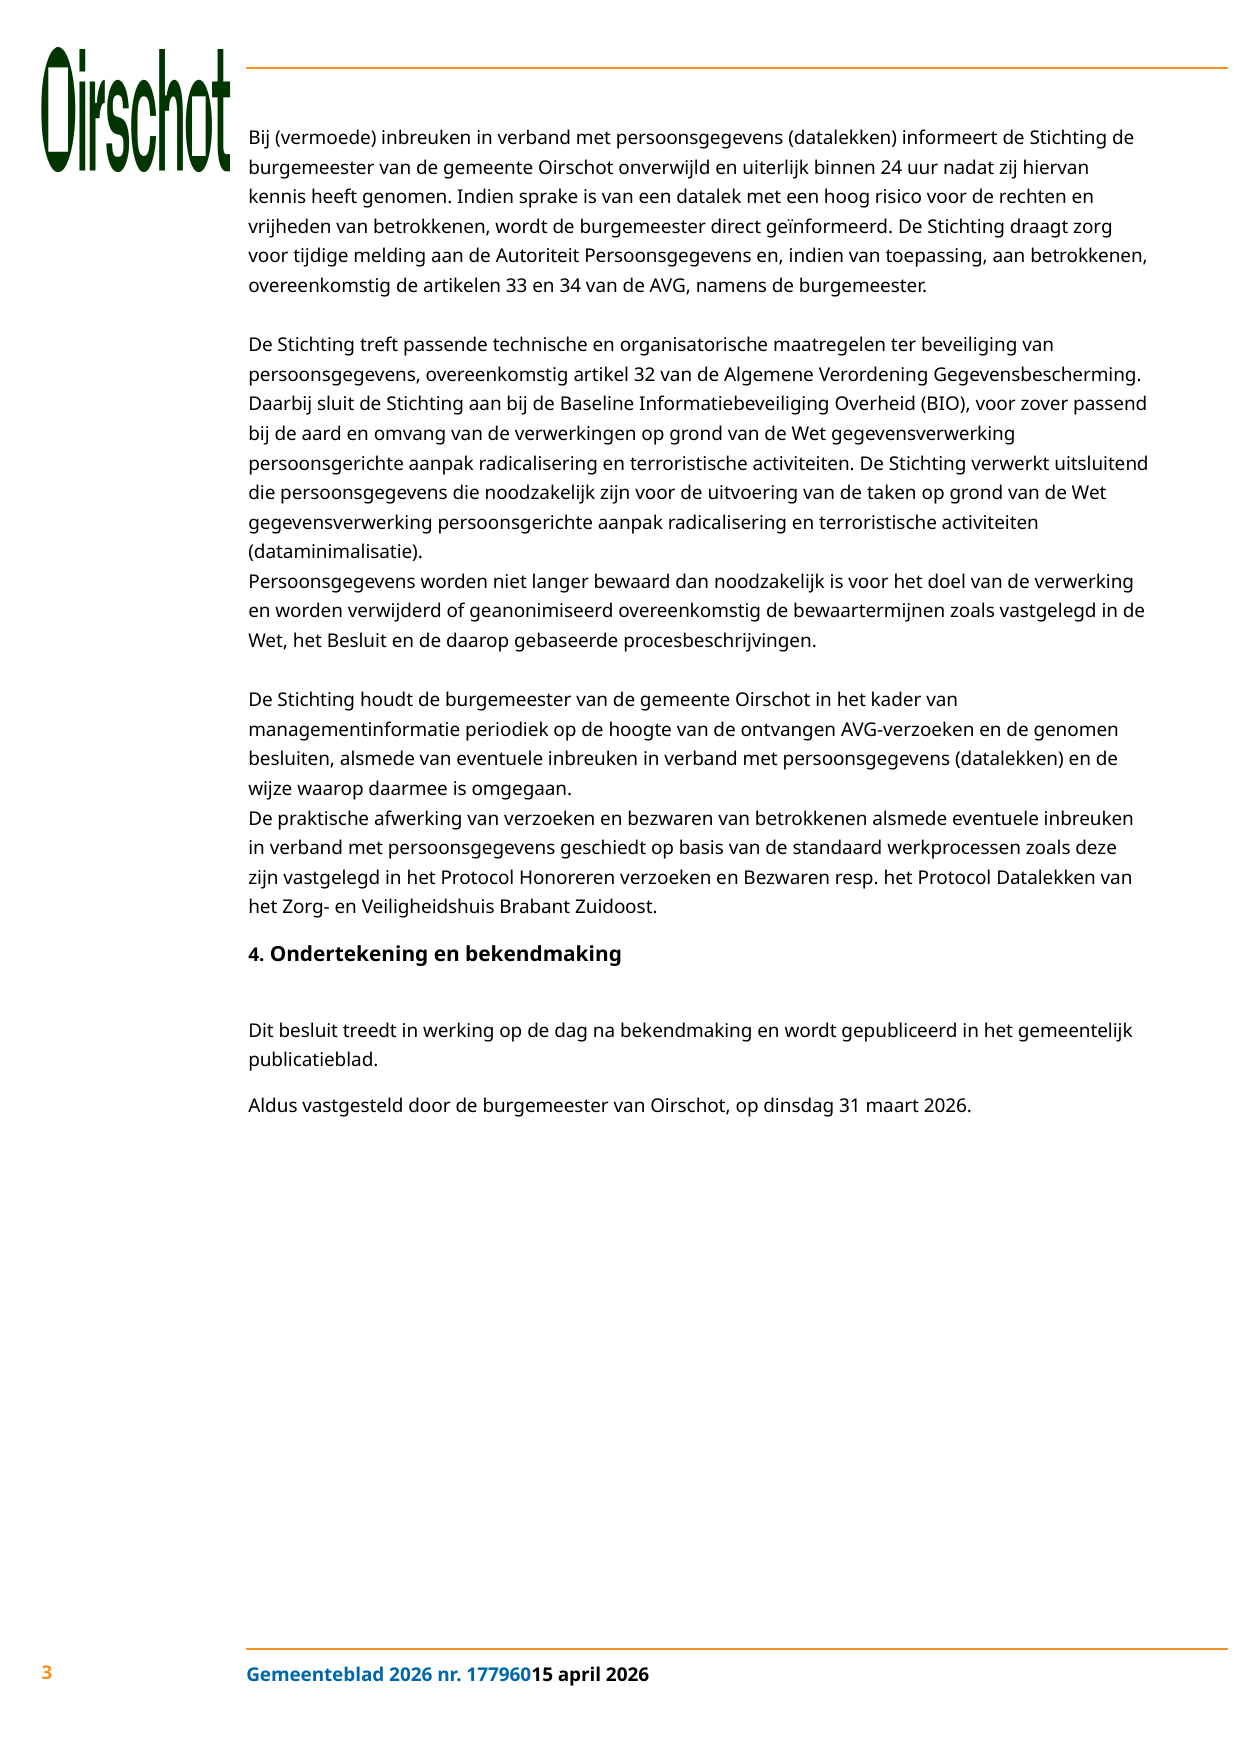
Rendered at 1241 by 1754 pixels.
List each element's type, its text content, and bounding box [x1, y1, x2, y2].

text De Stichting treft passende technische en organisatorische maatregelen ter beveiliging van persoonsgegevens, overeenkomstig artikel 32 van de Algemene Verordening Gegevensbescherming. Daarbij sluit de Stichting aan bij de Baseline Informatiebeveiliging Overheid (BIO), voor zover passend bij de aard en omvang van de verwerkingen op grond van de Wet gegevensverwerking persoonsgerichte aanpak radicalisering en terroristische activiteiten. De Stichting verwerkt uitsluitend die persoonsgegevens die noodzakelijk zijn voor de uitvoering van de taken op grond van de Wet gegevensverwerking persoonsgerichte aanpak radicalisering en terroristische activiteiten (dataminimalisatie). [248, 331, 1152, 564]
text De Stichting houdt de burgemeester van de gemeente Oirschot in het kader van managementinformatie periodiek op de hoogte van de ontvangen AVG-verzoeken en de genomen besluiten, alsmede van eventuele inbreuken in verband met persoonsgegevens (datalekken) en de wijze waarop daarmee is omgegaan. [248, 686, 1152, 801]
text 4. Ondertekening en bekendmaking [248, 939, 1152, 968]
text Aldus vastgesteld door de burgemeester van Oirschot, op dinsdag 31 maart 2026. [248, 1092, 1152, 1118]
text De praktische afwerking van verzoeken en bezwaren van betrokkenen alsmede eventuele inbreuken in verband met persoonsgegevens geschiedt op basis van de standaard werkprocessen zoals deze zijn vastgelegd in het Protocol Honoreren verzoeken en Bezwaren resp. het Protocol Datalekken van het Zorg- en Veiligheidshuis Brabant Zuidoost. [248, 805, 1152, 919]
picture [41, 47, 231, 172]
text Dit besluit treedt in werking op de dag na bekendmaking en wordt gepubliceerd in het gemeentelijk publicatieblad. [248, 1017, 1152, 1072]
text Persoonsgegevens worden niet langer bewaard dan noodzakelijk is voor het doel van de verwerking en worden verwijderd of geanonimiseerd overeenkomstig de bewaartermijnen zoals vastgelegd in de Wet, het Besluit en de daarop gebaseerde procesbeschrijvingen. [248, 568, 1152, 653]
text Bij (vermoede) inbreuken in verband met persoonsgegevens (datalekken) informeert de Stichting de burgemeester van de gemeente Oirschot onverwijld en uiterlijk binnen 24 uur nadat zij hiervan kennis heeft genomen. Indien sprake is van een datalek met een hoog risico voor de rechten en vrijheden van betrokkenen, wordt de burgemeester direct geïnformeerd. De Stichting draagt zorg voor tijdige melding aan de Autoriteit Persoonsgegevens en, indien van toepassing, aan betrokkenen, overeenkomstig de artikelen 33 en 34 van de AVG, namens de burgemeester. [248, 124, 1152, 298]
